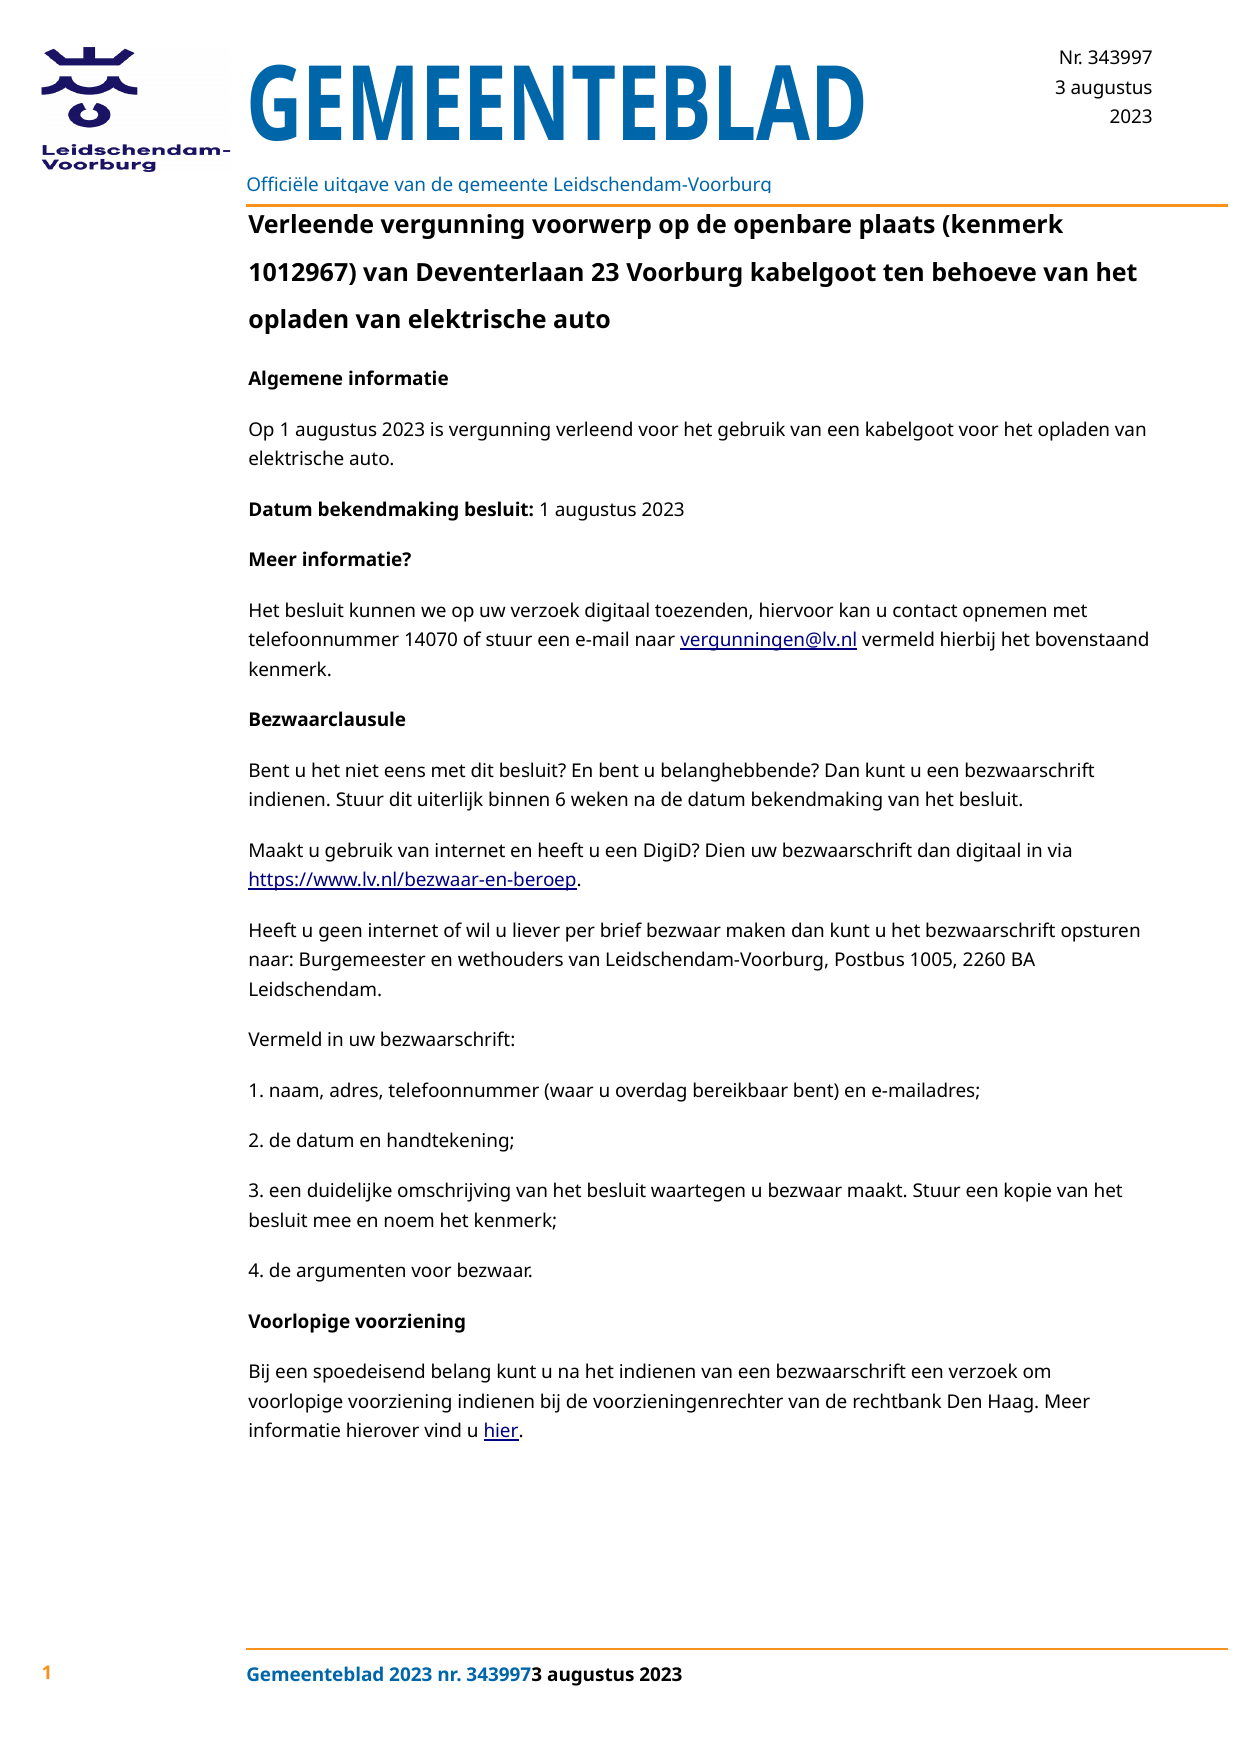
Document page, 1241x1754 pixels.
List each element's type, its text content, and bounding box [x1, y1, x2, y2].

text Meer informatie? [248, 546, 1152, 572]
text Bezwaarclausule [248, 706, 1152, 732]
text Het besluit kunnen we op uw verzoek digitaal toezenden, hiervoor kan u contact opnemen met telefoonnummer 14070 of stuur een e-mail naar vergunningen@lv.nl vermeld hierbij het bovenstaand kenmerk. [248, 597, 1152, 682]
text Heeft u geen internet of wil u liever per brief bezwaar maken dan kunt u het bezwaarschrift opsturen naar: Burgemeester en wethouders van Leidschendam-Voorburg, Postbus 1005, 2260 BA Leidschendam. [248, 917, 1152, 1002]
text Bent u het niet eens met dit besluit? En bent u belanghebbende? Dan kunt u een bezwaarschrift indienen. Stuur dit uiterlijk binnen 6 weken na de datum bekendmaking van het besluit. [248, 757, 1152, 812]
picture [41, 47, 231, 172]
text 1. naam, adres, telefoonnummer (waar u overdag bereikbaar bent) en e-mailadres; [248, 1077, 1152, 1102]
text Verleende vergunning voorwerp op de openbare plaats (kenmerk 1012967) van Deventerlaan 23 Voorburg kabelgoot ten behoeve van het opladen van elektrische auto [248, 207, 1152, 336]
text Voorlopige voorziening [248, 1308, 1152, 1334]
text Bij een spoedeisend belang kunt u na het indienen van een bezwaarschrift een verzoek om voorlopige voorziening indienen bij de voorzieningenrechter van de rechtbank Den Haag. Meer informatie hierover vind u hier. [248, 1358, 1152, 1443]
text 2. de datum en handtekening; [248, 1127, 1152, 1153]
text Algemene informatie [248, 366, 1152, 391]
text 4. de argumenten voor bezwaar. [248, 1258, 1152, 1283]
text Vermeld in uw bezwaarschrift: [248, 1026, 1152, 1052]
text Op 1 augustus 2023 is vergunning verleend voor het gebruik van een kabelgoot voor het opladen van elektrische auto. [248, 416, 1152, 471]
text 3. een duidelijke omschrijving van het besluit waartegen u bezwaar maakt. Stuur een kopie van het besluit mee en noem het kenmerk; [248, 1178, 1152, 1233]
text Datum bekendmaking besluit: 1 augustus 2023 [248, 496, 1152, 522]
text Maakt u gebruik van internet en heeft u een DigiD? Dien uw bezwaarschrift dan digitaal in via https://www.lv.nl/bezwaar-en-beroep. [248, 837, 1152, 892]
